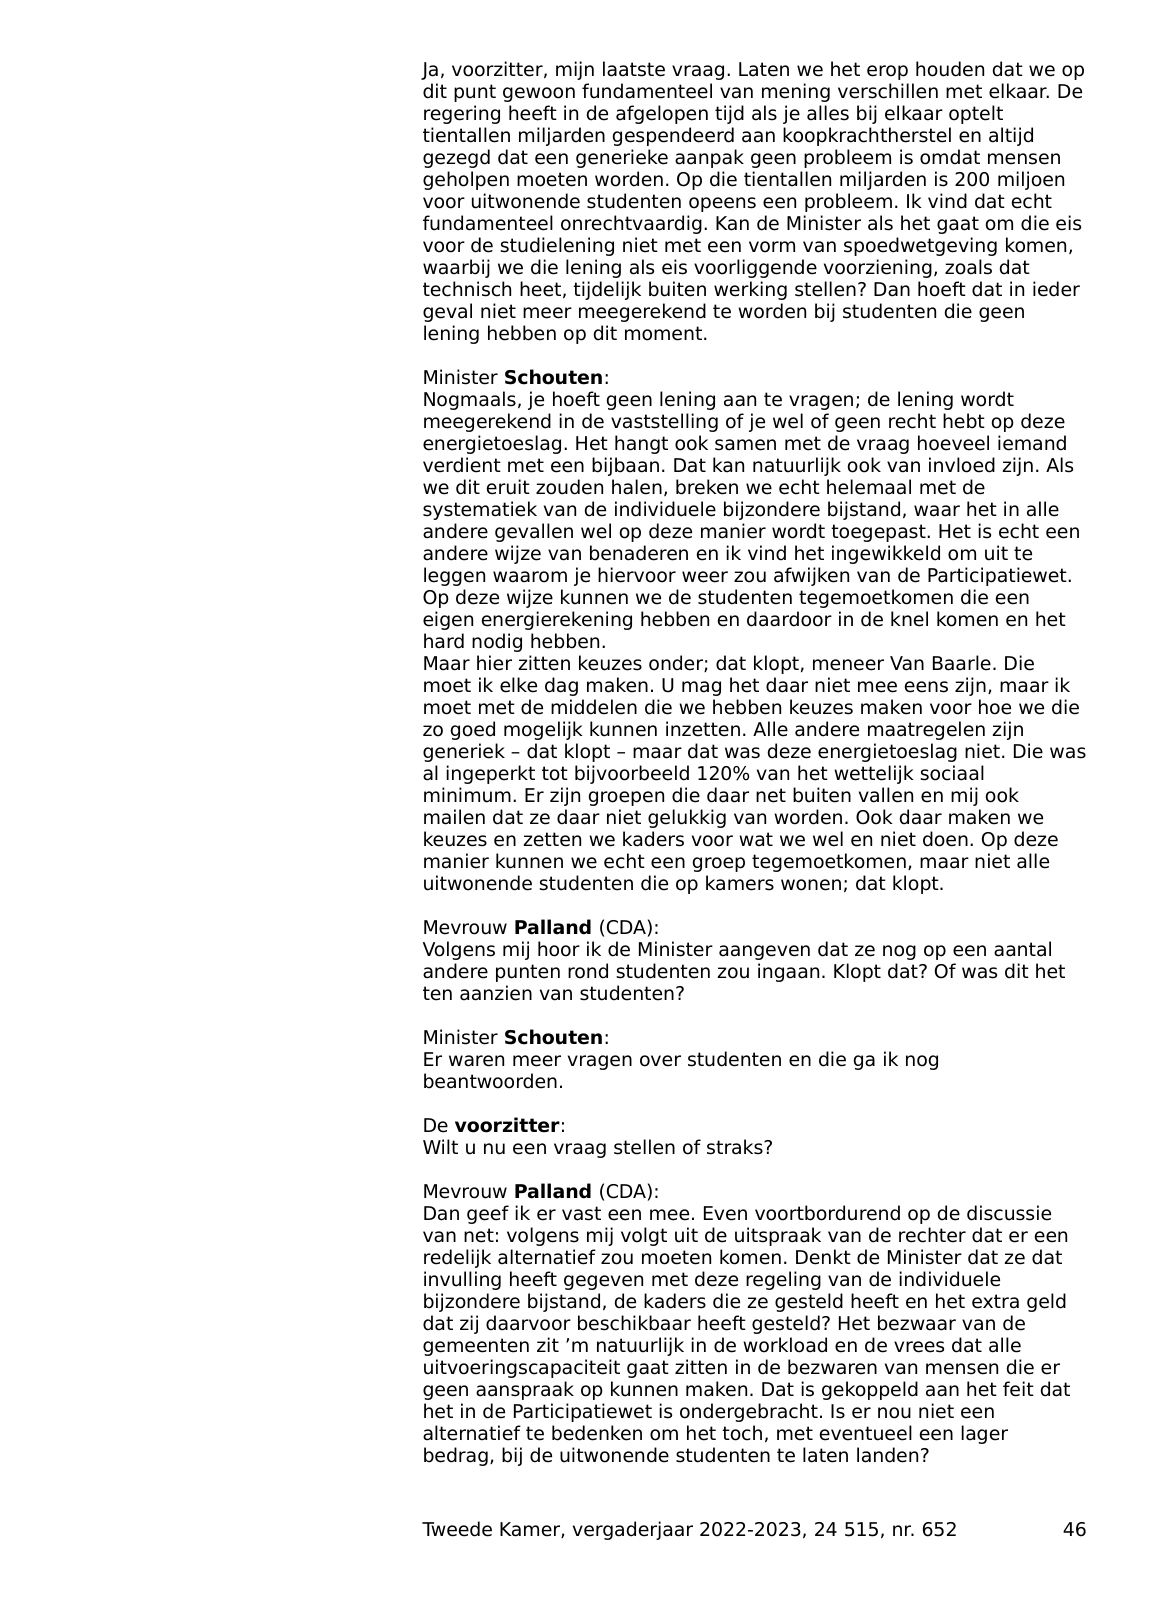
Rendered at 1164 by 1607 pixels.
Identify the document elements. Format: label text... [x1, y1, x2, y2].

text Volgens mij hoor ik de Minister aangeven dat ze nog op een aantal andere punten rond studenten zou ingaan. Klopt dat? Of was dit het ten aanzien van studenten? [422, 939, 1087, 1004]
text Dan geef ik er vast een mee. Even voortbordurend op de discussie van net: volgens mij volgt uit de uitspraak van de rechter dat er een redelijk alternatief zou moeten komen. Denkt de Minister dat ze dat invulling heeft gegeven met deze regeling van de individuele bijzondere bijstand, de kaders die ze gesteld heeft en het extra geld dat zij daarvoor beschikbaar heeft gesteld? Het bezwaar van de gemeenten zit ’m natuurlijk in de workload en de vrees dat alle uitvoeringscapaciteit gaat zitten in de bezwaren van mensen die er geen aanspraak op kunnen maken. Dat is gekoppeld aan het feit dat het in de Participatiewet is ondergebracht. Is er nou niet een alternatief te bedenken om het toch, met eventueel een lager bedrag, bij de uitwonende studenten te laten landen? [422, 1203, 1087, 1467]
text Ja, voorzitter, mijn laatste vraag. Laten we het erop houden dat we op dit punt gewoon fundamenteel van mening verschillen met elkaar. De regering heeft in de afgelopen tijd als je alles bij elkaar optelt tientallen miljarden gespendeerd aan koopkrachtherstel en altijd gezegd dat een generieke aanpak geen probleem is omdat mensen geholpen moeten worden. Op die tientallen miljarden is 200 miljoen voor uitwonende studenten opeens een probleem. Ik vind dat echt fundamenteel onrechtvaardig. Kan de Minister als het gaat om die eis voor de studielening niet met een vorm van spoedwetgeving komen, waarbij we die lening als eis voorliggende voorziening, zoals dat technisch heet, tijdelijk buiten werking stellen? Dan hoeft dat in ieder geval niet meer meegerekend te worden bij studenten die geen lening hebben op dit moment. [422, 59, 1087, 345]
text Mevrouw Palland (CDA): [422, 1181, 1087, 1203]
text Maar hier zitten keuzes onder; dat klopt, meneer Van Baarle. Die moet ik elke dag maken. U mag het daar niet mee eens zijn, maar ik moet met de middelen die we hebben keuzes maken voor hoe we die zo goed mogelijk kunnen inzetten. Alle andere maatregelen zijn generiek – dat klopt – maar dat was deze energietoeslag niet. Die was al ingeperkt tot bijvoorbeeld 120% van het wettelijk sociaal minimum. Er zijn groepen die daar net buiten vallen en mij ook mailen dat ze daar niet gelukkig van worden. Ook daar maken we keuzes en zetten we kaders voor wat we wel en niet doen. Op deze manier kunnen we echt een groep tegemoetkomen, maar niet alle uitwonende studenten die op kamers wonen; dat klopt. [422, 653, 1087, 894]
text Wilt u nu een vraag stellen of straks? [422, 1137, 1087, 1159]
text Minister Schouten: [422, 1027, 1087, 1049]
text Mevrouw Palland (CDA): [422, 917, 1087, 939]
text Nogmaals, je hoeft geen lening aan te vragen; de lening wordt meegerekend in de vaststelling of je wel of geen recht hebt op deze energietoeslag. Het hangt ook samen met de vraag hoeveel iemand verdient met een bijbaan. Dat kan natuurlijk ook van invloed zijn. Als we dit eruit zouden halen, breken we echt helemaal met de systematiek van de individuele bijzondere bijstand, waar het in alle andere gevallen wel op deze manier wordt toegepast. Het is echt een andere wijze van benaderen en ik vind het ingewikkeld om uit te leggen waarom je hiervoor weer zou afwijken van de Participatiewet. Op deze wijze kunnen we de studenten tegemoetkomen die een eigen energierekening hebben en daardoor in de knel komen en het hard nodig hebben. [422, 389, 1087, 653]
text De voorzitter: [422, 1115, 1087, 1137]
text Er waren meer vragen over studenten en die ga ik nog beantwoorden. [422, 1049, 1087, 1093]
text Minister Schouten: [422, 367, 1087, 389]
